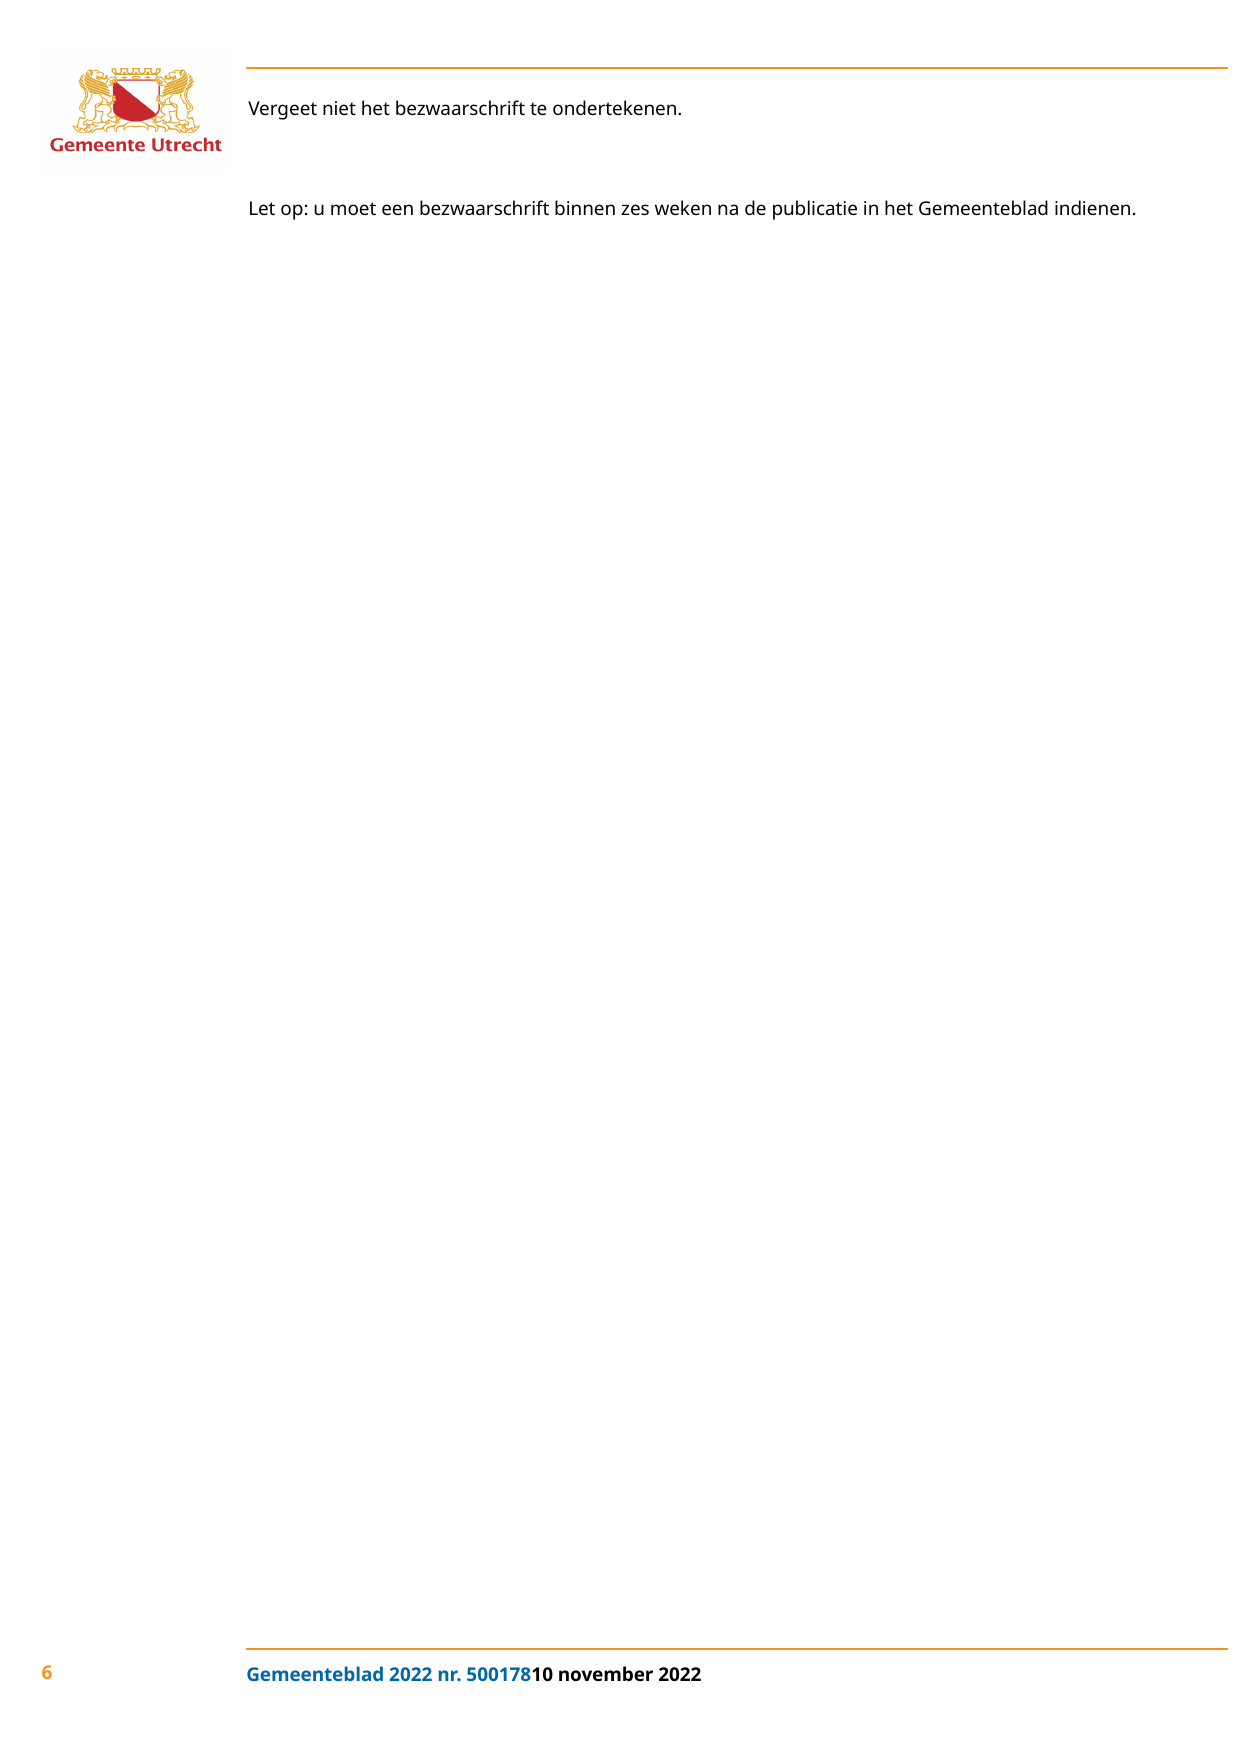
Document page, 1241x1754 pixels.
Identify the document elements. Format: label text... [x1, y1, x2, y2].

picture [41, 47, 231, 172]
text Vergeet niet het bezwaarschrift te ondertekenen. [248, 95, 1152, 121]
text Let op: u moet een bezwaarschrift binnen zes weken na de publicatie in het Gemeenteblad indienen. [248, 196, 1152, 221]
